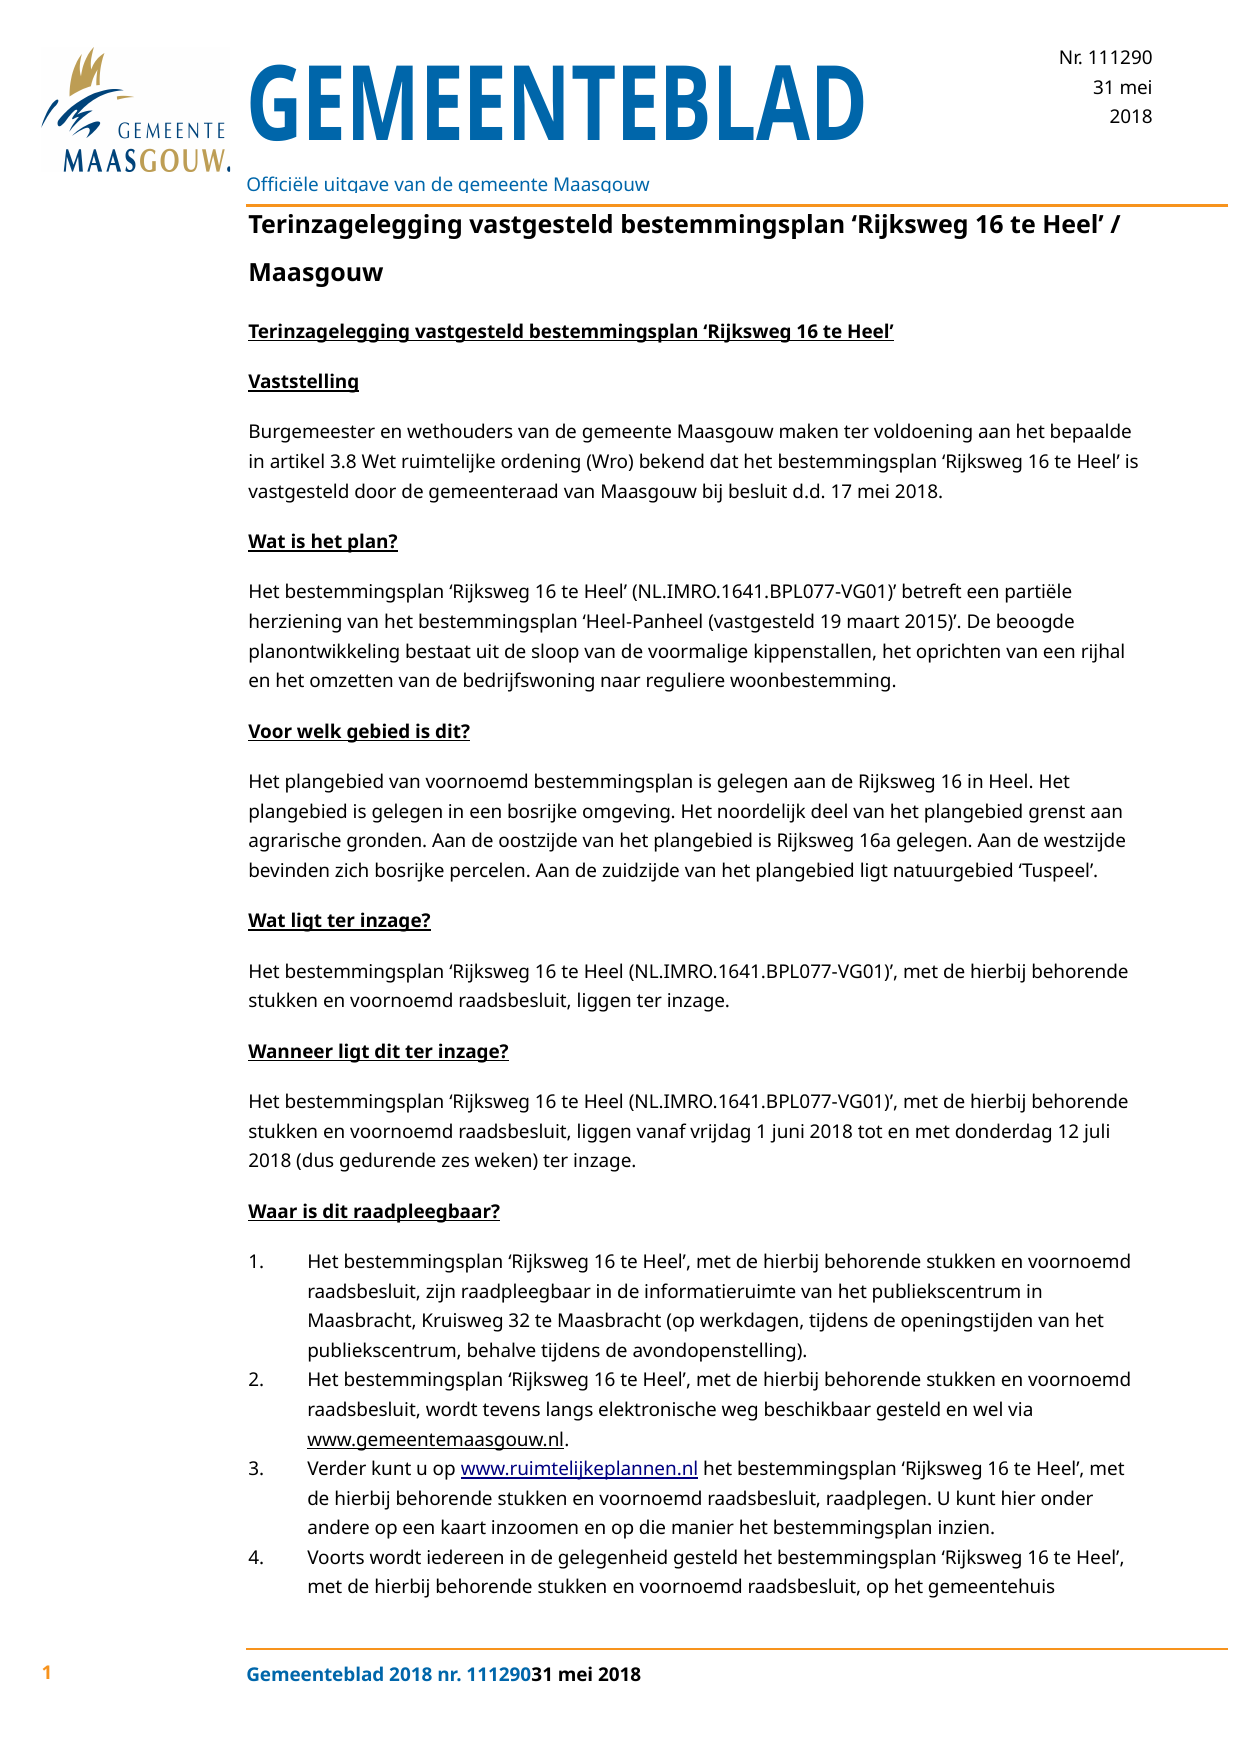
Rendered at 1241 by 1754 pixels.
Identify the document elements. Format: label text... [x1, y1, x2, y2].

list Het bestemmingsplan ‘Rijksweg 16 te Heel’, met de hierbij behorende stukken en voornoemd raadsbesluit, wordt tevens langs elektronische weg beschikbaar gesteld en wel via www.gemeentemaasgouw.nl. [248, 1367, 1152, 1452]
text Terinzagelegging vastgesteld bestemmingsplan ‘Rijksweg 16 te Heel’ / Maasgouw [248, 207, 1152, 288]
list Voorts wordt iedereen in de gelegenheid gesteld het bestemmingsplan ‘Rijksweg 16 te Heel’, met de hierbij behorende stukken en voornoemd raadsbesluit, op het gemeentehuis [248, 1544, 1152, 1599]
text Wanneer ligt dit ter inzage? [248, 1038, 1152, 1064]
text Burgemeester en wethouders van de gemeente Maasgouw maken ter voldoening aan het bepaalde in artikel 3.8 Wet ruimtelijke ordening (Wro) bekend dat het bestemmingsplan ‘Rijksweg 16 te Heel’ is vastgesteld door de gemeenteraad van Maasgouw bij besluit d.d. 17 mei 2018. [248, 419, 1152, 504]
text Wat is het plan? [248, 528, 1152, 554]
text Waar is dit raadpleegbaar? [248, 1198, 1152, 1224]
text Voor welk gebied is dit? [248, 718, 1152, 744]
text Terinzagelegging vastgesteld bestemmingsplan ‘Rijksweg 16 te Heel’ [248, 318, 1152, 344]
list Het bestemmingsplan ‘Rijksweg 16 te Heel’, met de hierbij behorende stukken en voornoemd raadsbesluit, zijn raadpleegbaar in de informatieruimte van het publiekscentrum in Maasbracht, Kruisweg 32 te Maasbracht (op werkdagen, tijdens de openingstijden van het publiekscentrum, behalve tijdens de avondopenstelling). [248, 1248, 1152, 1363]
picture [41, 47, 231, 172]
list Verder kunt u op www.ruimtelijkeplannen.nl het bestemmingsplan ‘Rijksweg 16 te Heel’, met de hierbij behorende stukken en voornoemd raadsbesluit, raadplegen. U kunt hier onder andere op een kaart inzoomen en op die manier het bestemmingsplan inzien. [248, 1455, 1152, 1540]
text Het plangebied van voornoemd bestemmingsplan is gelegen aan de Rijksweg 16 in Heel. Het plangebied is gelegen in een bosrijke omgeving. Het noordelijk deel van het plangebied grenst aan agrarische gronden. Aan de oostzijde van het plangebied is Rijksweg 16a gelegen. Aan de westzijde bevinden zich bosrijke percelen. Aan de zuidzijde van het plangebied ligt natuurgebied ‘Tuspeel’. [248, 768, 1152, 883]
text Het bestemmingsplan ‘Rijksweg 16 te Heel (NL.IMRO.1641.BPL077-VG01)’, met de hierbij behorende stukken en voornoemd raadsbesluit, liggen vanaf vrijdag 1 juni 2018 tot en met donderdag 12 juli 2018 (dus gedurende zes weken) ter inzage. [248, 1088, 1152, 1173]
text Wat ligt ter inzage? [248, 907, 1152, 933]
text Het bestemmingsplan ‘Rijksweg 16 te Heel (NL.IMRO.1641.BPL077-VG01)’, met de hierbij behorende stukken en voornoemd raadsbesluit, liggen ter inzage. [248, 958, 1152, 1013]
text Vaststelling [248, 368, 1152, 394]
text Het bestemmingsplan ‘Rijksweg 16 te Heel’ (NL.IMRO.1641.BPL077-VG01)’ betreft een partiële herziening van het bestemmingsplan ‘Heel-Panheel (vastgesteld 19 maart 2015)’. De beoogde planontwikkeling bestaat uit de sloop van de voormalige kippenstallen, het oprichten van een rijhal en het omzetten van de bedrijfswoning naar reguliere woonbestemming. [248, 579, 1152, 693]
